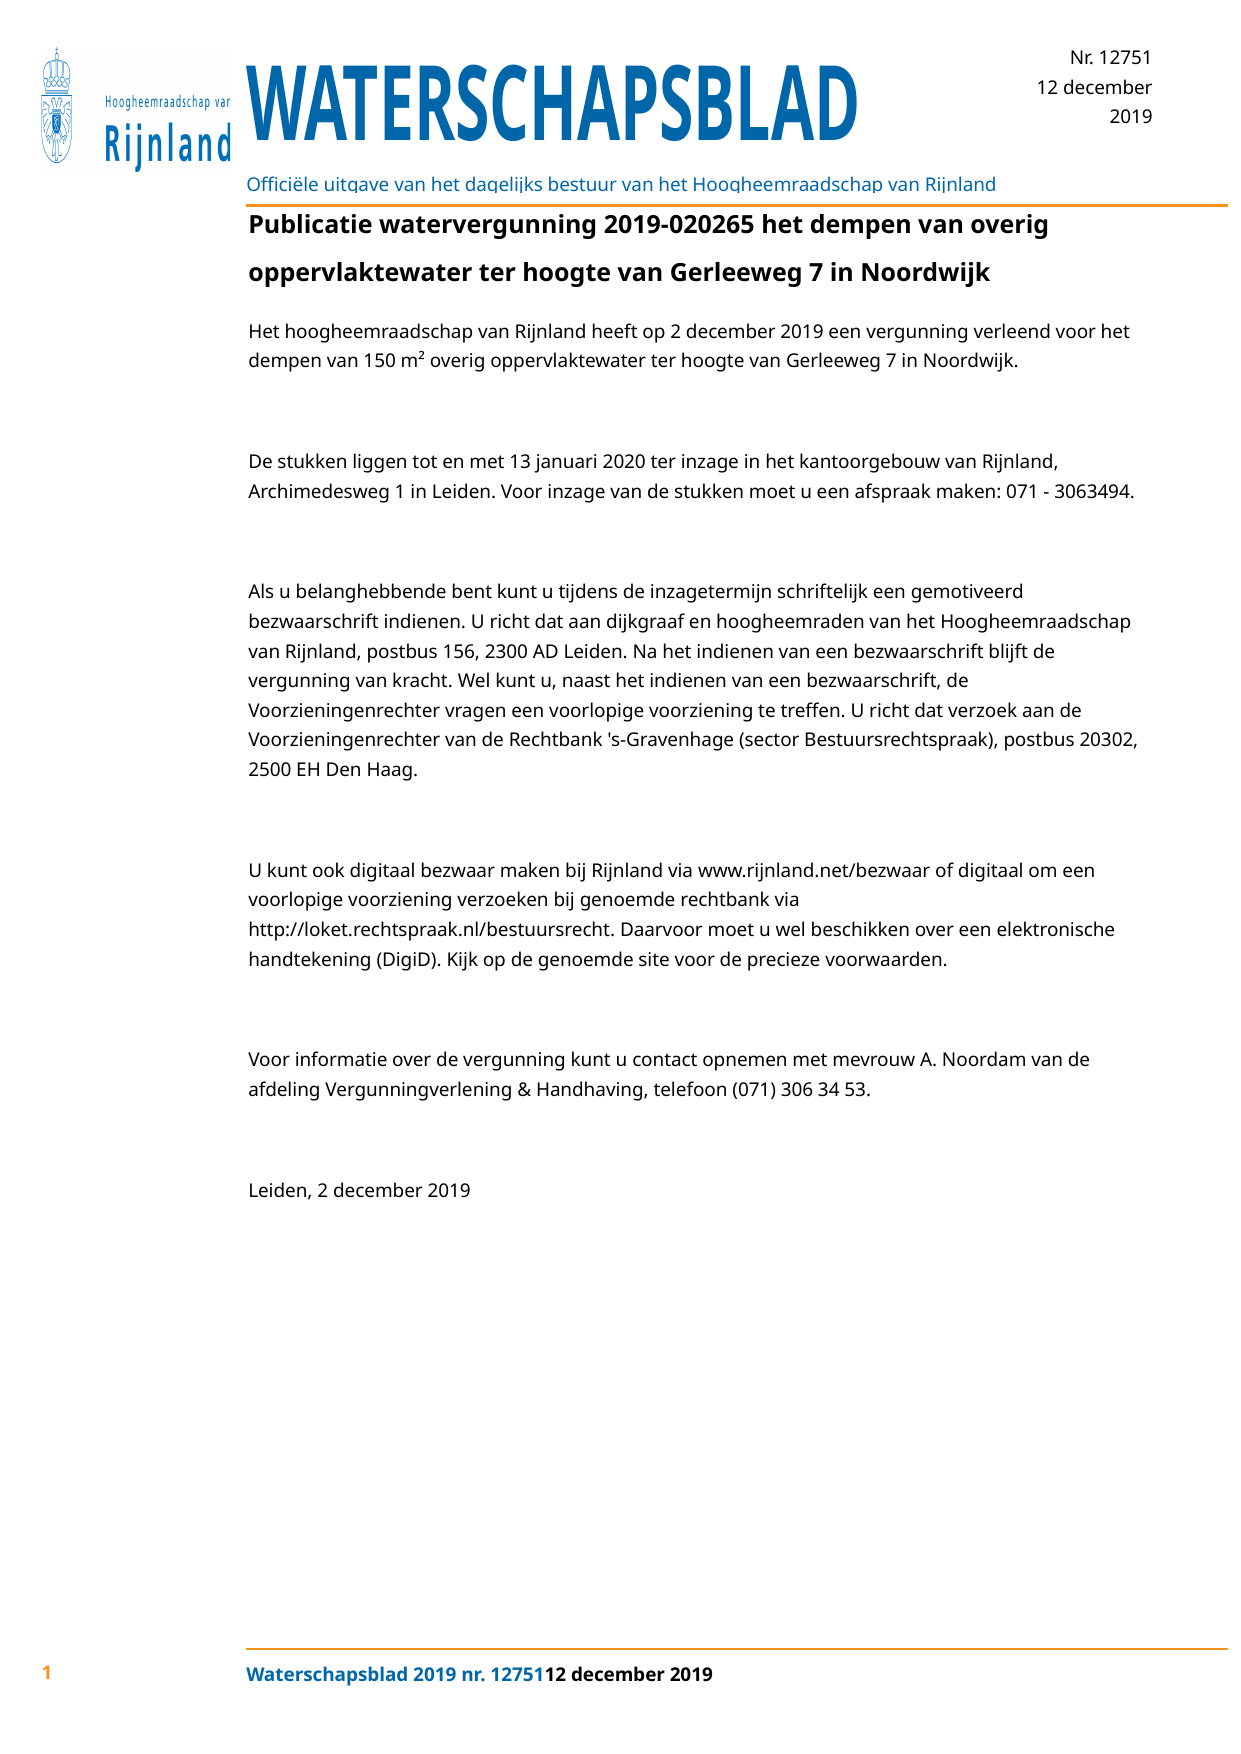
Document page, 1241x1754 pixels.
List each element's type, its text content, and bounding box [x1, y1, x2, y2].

text Publicatie watervergunning 2019-020265 het dempen van overig oppervlaktewater ter hoogte van Gerleeweg 7 in Noordwijk [248, 207, 1152, 288]
text De stukken liggen tot en met 13 januari 2020 ter inzage in het kantoorgebouw van Rijnland, Archimedesweg 1 in Leiden. Voor inzage van de stukken moet u een afspraak maken: 071 - 3063494. [248, 448, 1152, 504]
text Leiden, 2 december 2019 [248, 1177, 1152, 1203]
text Voor informatie over de vergunning kunt u contact opnemen met mevrouw A. Noordam van de afdeling Vergunningverlening & Handhaving, telefoon (071) 306 34 53. [248, 1047, 1152, 1102]
text Het hoogheemraadschap van Rijnland heeft op 2 december 2019 een vergunning verleend voor het dempen van 150 m² overig oppervlaktewater ter hoogte van Gerleeweg 7 in Noordwijk. [248, 318, 1152, 373]
picture [41, 47, 231, 172]
text Als u belanghebbende bent kunt u tijdens de inzagetermijn schriftelijk een gemotiveerd bezwaarschrift indienen. U richt dat aan dijkgraaf en hoogheemraden van het Hoogheemraadschap van Rijnland, postbus 156, 2300 AD Leiden. Na het indienen van een bezwaarschrift blijft de vergunning van kracht. Wel kunt u, naast het indienen van een bezwaarschrift, de Voorzieningenrechter vragen een voorlopige voorziening te treffen. U richt dat verzoek aan de Voorzieningenrechter van de Rechtbank 's-Gravenhage (sector Bestuursrechtspraak), postbus 20302, 2500 EH Den Haag. [248, 579, 1152, 782]
text U kunt ook digitaal bezwaar maken bij Rijnland via www.rijnland.net/bezwaar of digitaal om een voorlopige voorziening verzoeken bij genoemde rechtbank via http://loket.rechtspraak.nl/bestuursrecht. Daarvoor moet u wel beschikken over een elektronische handtekening (DigiD). Kijk op de genoemde site voor de precieze voorwaarden. [248, 857, 1152, 972]
